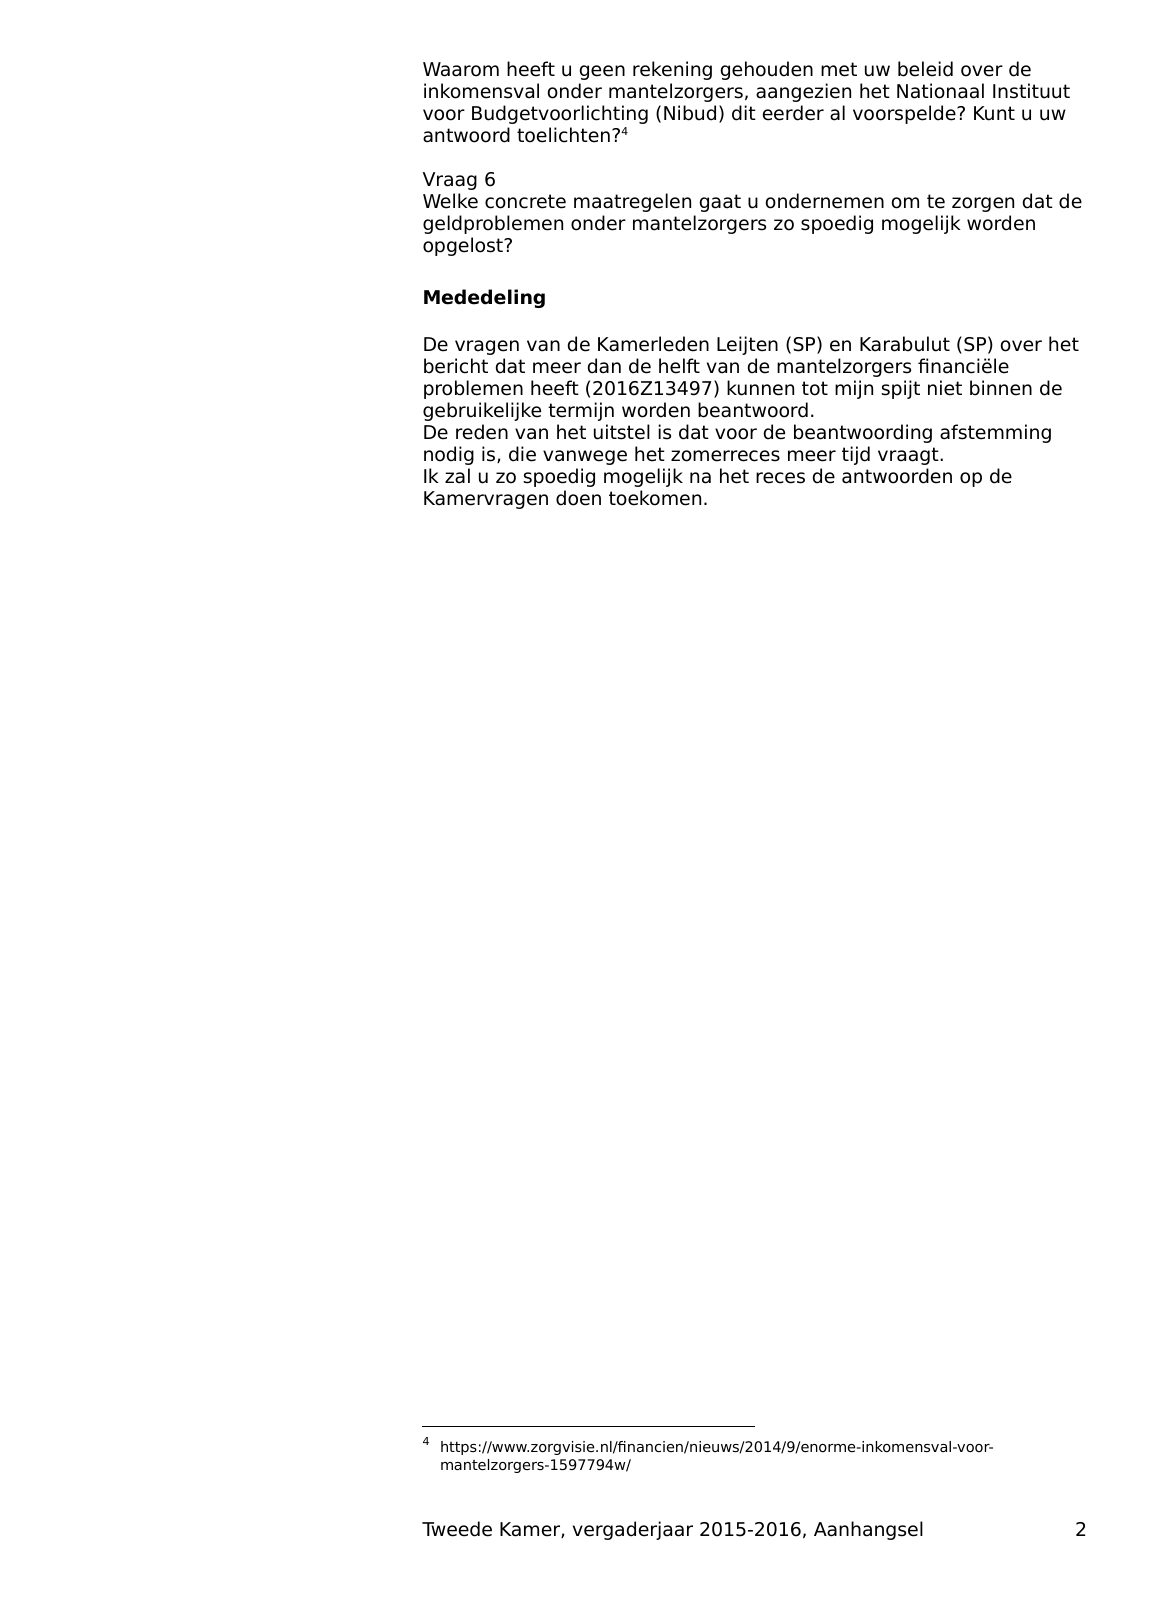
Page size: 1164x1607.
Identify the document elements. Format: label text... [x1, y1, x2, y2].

text De reden van het uitstel is dat voor de beantwoording afstemming nodig is, die vanwege het zomerreces meer tijd vraagt. [422, 422, 1087, 466]
text Welke concrete maatregelen gaat u ondernemen om te zorgen dat de geldproblemen onder mantelzorgers zo spoedig mogelijk worden opgelost? [422, 191, 1087, 257]
text Vraag 6 [422, 169, 1087, 191]
text Ik zal u zo spoedig mogelijk na het reces de antwoorden op de Kamervragen doen toekomen. [422, 466, 1087, 510]
text De vragen van de Kamerleden Leijten (SP) en Karabulut (SP) over het bericht dat meer dan de helft van de mantelzorgers financiële problemen heeft (2016Z13497) kunnen tot mijn spijt niet binnen de gebruikelijke termijn worden beantwoord. [422, 334, 1087, 422]
subtitle Mededeling [422, 287, 1087, 309]
text Waarom heeft u geen rekening gehouden met uw beleid over de inkomensval onder mantelzorgers, aangezien het Nationaal Instituut voor Budgetvoorlichting (Nibud) dit eerder al voorspelde? Kunt u uw antwoord toelichten? [422, 59, 1087, 147]
text https://www.zorgvisie.nl/financien/nieuws/2014/9/enorme-inkomensval-voor-mantelzorgers-1597794w/ [422, 1435, 1087, 1474]
